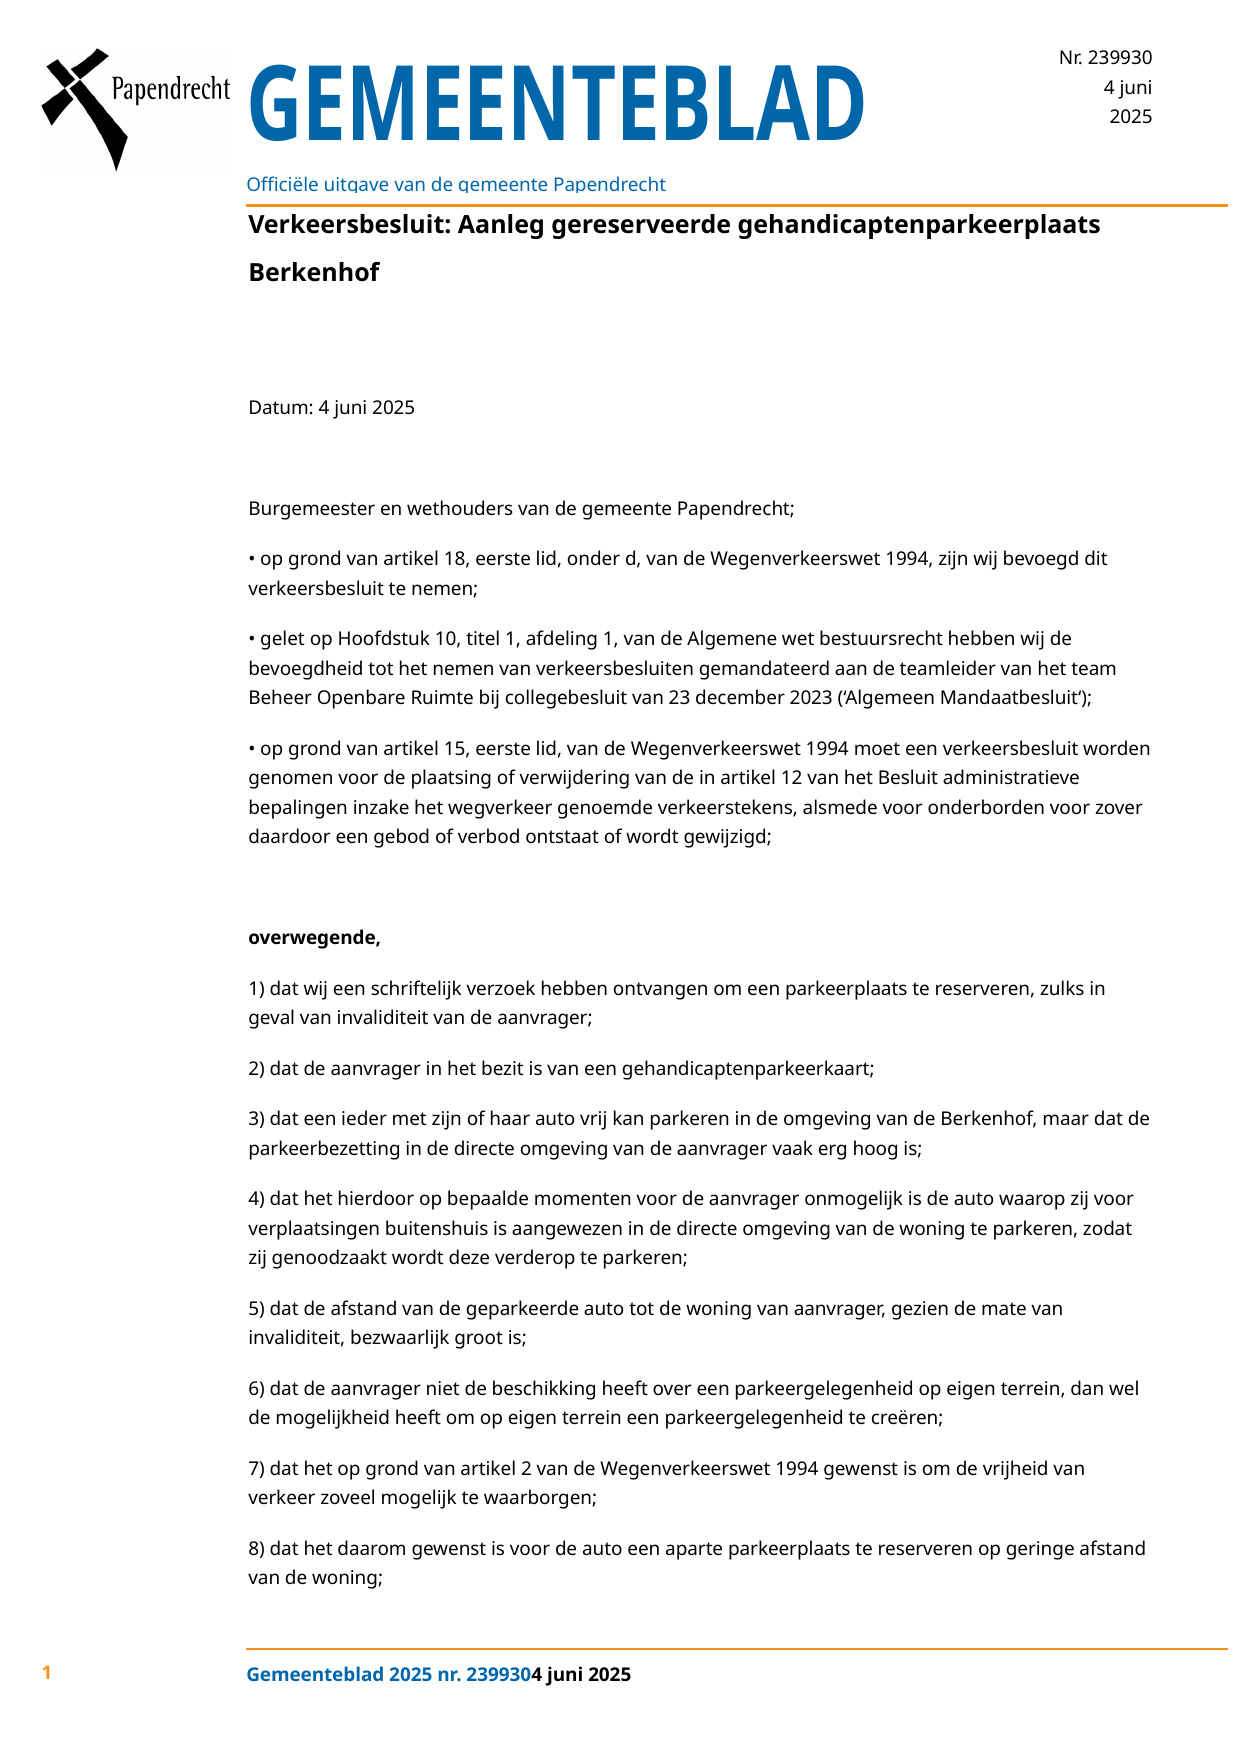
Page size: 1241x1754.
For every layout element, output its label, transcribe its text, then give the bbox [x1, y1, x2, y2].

text 8) dat het daarom gewenst is voor de auto een aparte parkeerplaats te reserveren op geringe afstand van de woning; [248, 1535, 1152, 1590]
text 7) dat het op grond van artikel 2 van de Wegenverkeerswet 1994 gewenst is om de vrijheid van verkeer zoveel mogelijk te waarborgen; [248, 1455, 1152, 1510]
text 3) dat een ieder met zijn of haar auto vrij kan parkeren in de omgeving van de Berkenhof, maar dat de parkeerbezetting in de directe omgeving van de aanvrager vaak erg hoog is; [248, 1105, 1152, 1161]
text Verkeersbesluit: Aanleg gereserveerde gehandicaptenparkeerplaats Berkenhof [248, 207, 1152, 288]
text 1) dat wij een schriftelijk verzoek hebben ontvangen om een parkeerplaats te reserveren, zulks in geval van invaliditeit van de aanvrager; [248, 975, 1152, 1030]
text Burgemeester en wethouders van de gemeente Papendrecht; [248, 495, 1152, 521]
text Datum: 4 juni 2025 [248, 394, 1152, 420]
text 2) dat de aanvrager in het bezit is van een gehandicaptenparkeerkaart; [248, 1055, 1152, 1081]
picture [41, 47, 231, 172]
text • op grond van artikel 15, eerste lid, van de Wegenverkeerswet 1994 moet een verkeersbesluit worden genomen voor de plaatsing of verwijdering van de in artikel 12 van het Besluit administratieve bepalingen inzake het wegverkeer genoemde verkeerstekens, alsmede voor onderborden voor zover daardoor een gebod of verbod ontstaat of wordt gewijzigd; [248, 735, 1152, 849]
text 5) dat de afstand van de geparkeerde auto tot de woning van aanvrager, gezien de mate van invaliditeit, bezwaarlijk groot is; [248, 1295, 1152, 1350]
text • gelet op Hoofdstuk 10, titel 1, afdeling 1, van de Algemene wet bestuursrecht hebben wij de bevoegdheid tot het nemen van verkeersbesluiten gemandateerd aan de teamleider van het team Beheer Openbare Ruimte bij collegebesluit van 23 december 2023 (‘Algemeen Mandaatbesluit‘); [248, 625, 1152, 710]
text 4) dat het hierdoor op bepaalde momenten voor de aanvrager onmogelijk is de auto waarop zij voor verplaatsingen buitenshuis is aangewezen in de directe omgeving van de woning te parkeren, zodat zij genoodzaakt wordt deze verderop te parkeren; [248, 1185, 1152, 1270]
text overwegende, [248, 924, 1152, 950]
text • op grond van artikel 18, eerste lid, onder d, van de Wegenverkeerswet 1994, zijn wij bevoegd dit verkeersbesluit te nemen; [248, 545, 1152, 601]
text 6) dat de aanvrager niet de beschikking heeft over een parkeergelegenheid op eigen terrein, dan wel de mogelijkheid heeft om op eigen terrein een parkeergelegenheid te creëren; [248, 1375, 1152, 1430]
